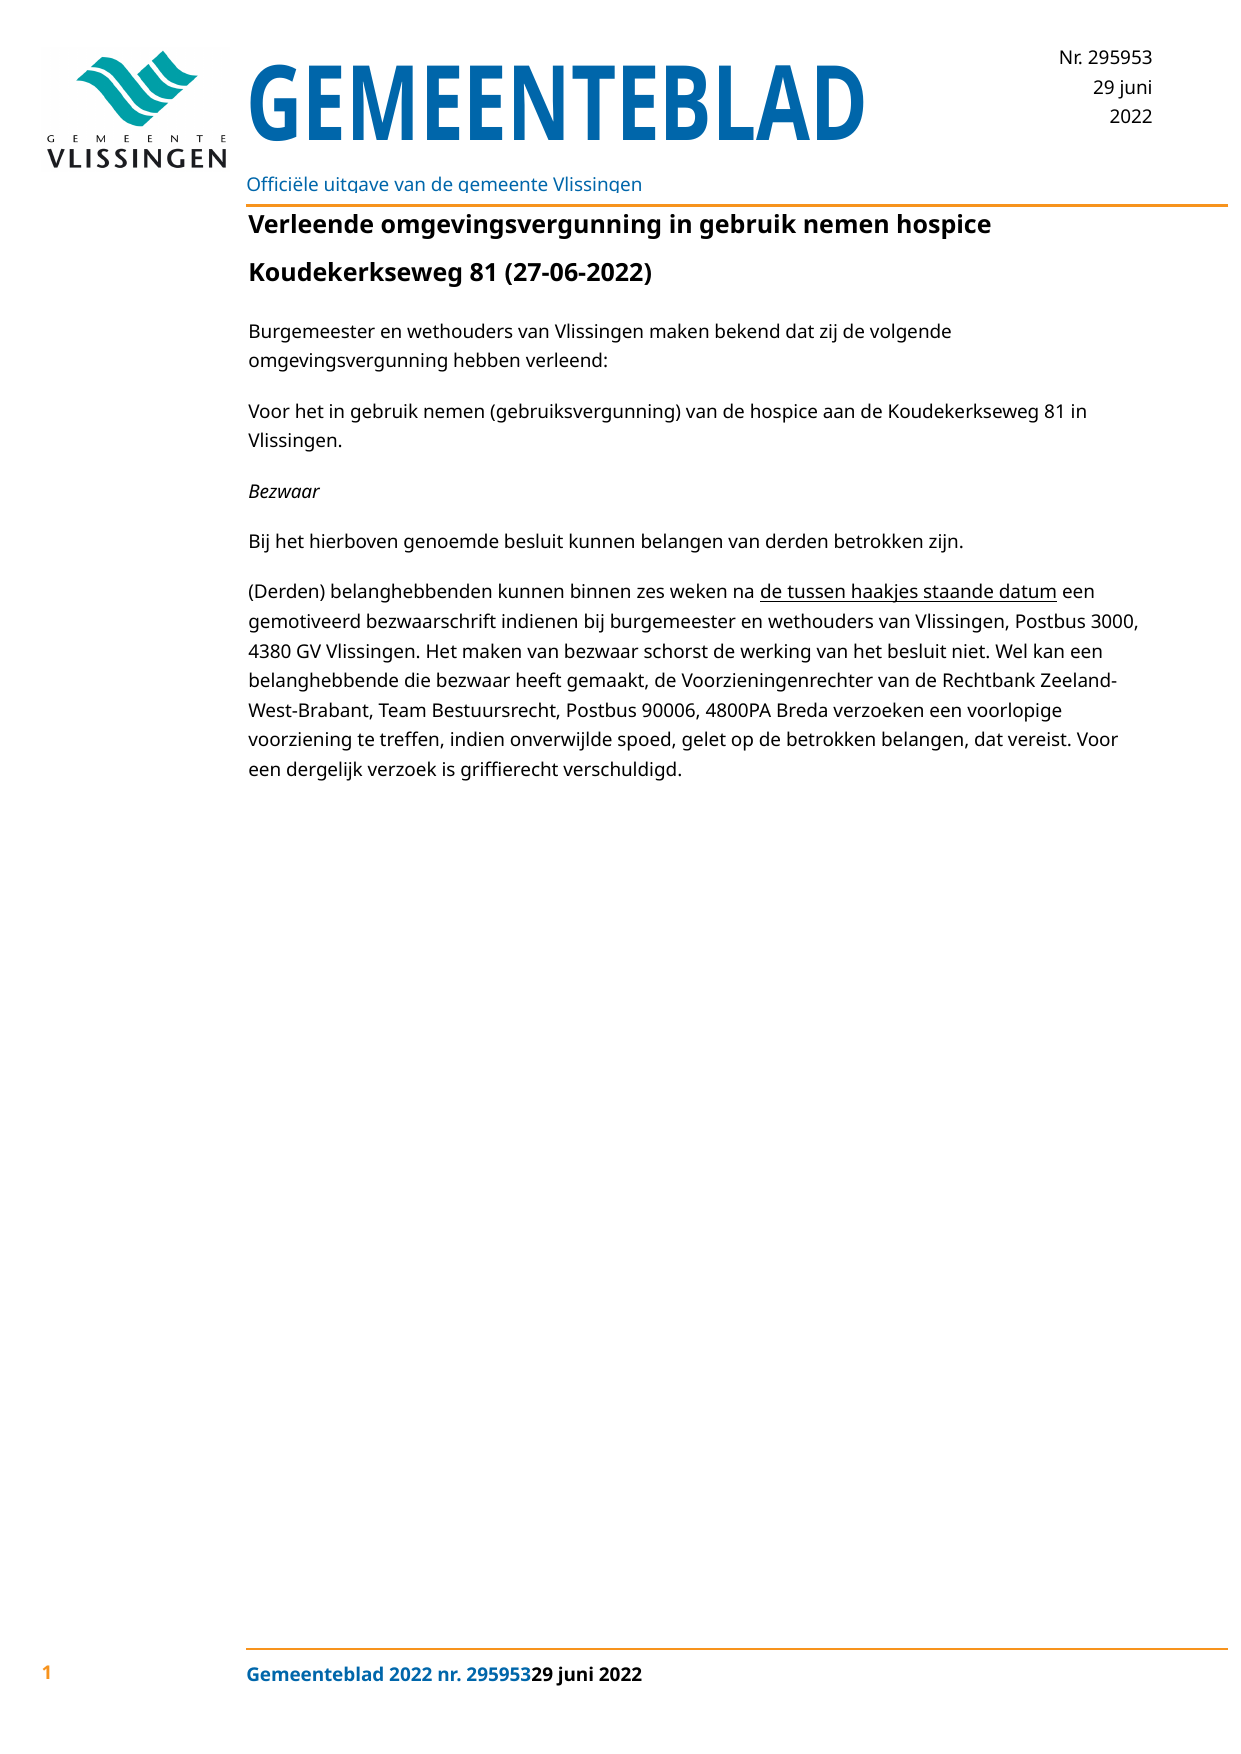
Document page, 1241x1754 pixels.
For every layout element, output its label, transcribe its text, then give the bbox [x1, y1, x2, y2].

text Burgemeester en wethouders van Vlissingen maken bekend dat zij de volgende omgevingsvergunning hebben verleend: [248, 318, 1152, 373]
text Bezwaar [248, 478, 1152, 504]
picture [41, 47, 231, 172]
text Voor het in gebruik nemen (gebruiksvergunning) van de hospice aan de Koudekerkseweg 81 in Vlissingen. [248, 398, 1152, 453]
text (Derden) belanghebbenden kunnen binnen zes weken na de tussen haakjes staande datum een gemotiveerd bezwaarschrift indienen bij burgemeester en wethouders van Vlissingen, Postbus 3000, 4380 GV Vlissingen. Het maken van bezwaar schorst de werking van het besluit niet. Wel kan een belanghebbende die bezwaar heeft gemaakt, de Voorzieningenrechter van de Rechtbank Zeeland-West-Brabant, Team Bestuursrecht, Postbus 90006, 4800PA Breda verzoeken een voorlopige voorziening te treffen, indien onverwijlde spoed, gelet op de betrokken belangen, dat vereist. Voor een dergelijk verzoek is griffierecht verschuldigd. [248, 579, 1152, 782]
text Verleende omgevingsvergunning in gebruik nemen hospice Koudekerkseweg 81 (27-06-2022) [248, 207, 1152, 288]
text Bij het hierboven genoemde besluit kunnen belangen van derden betrokken zijn. [248, 528, 1152, 554]
